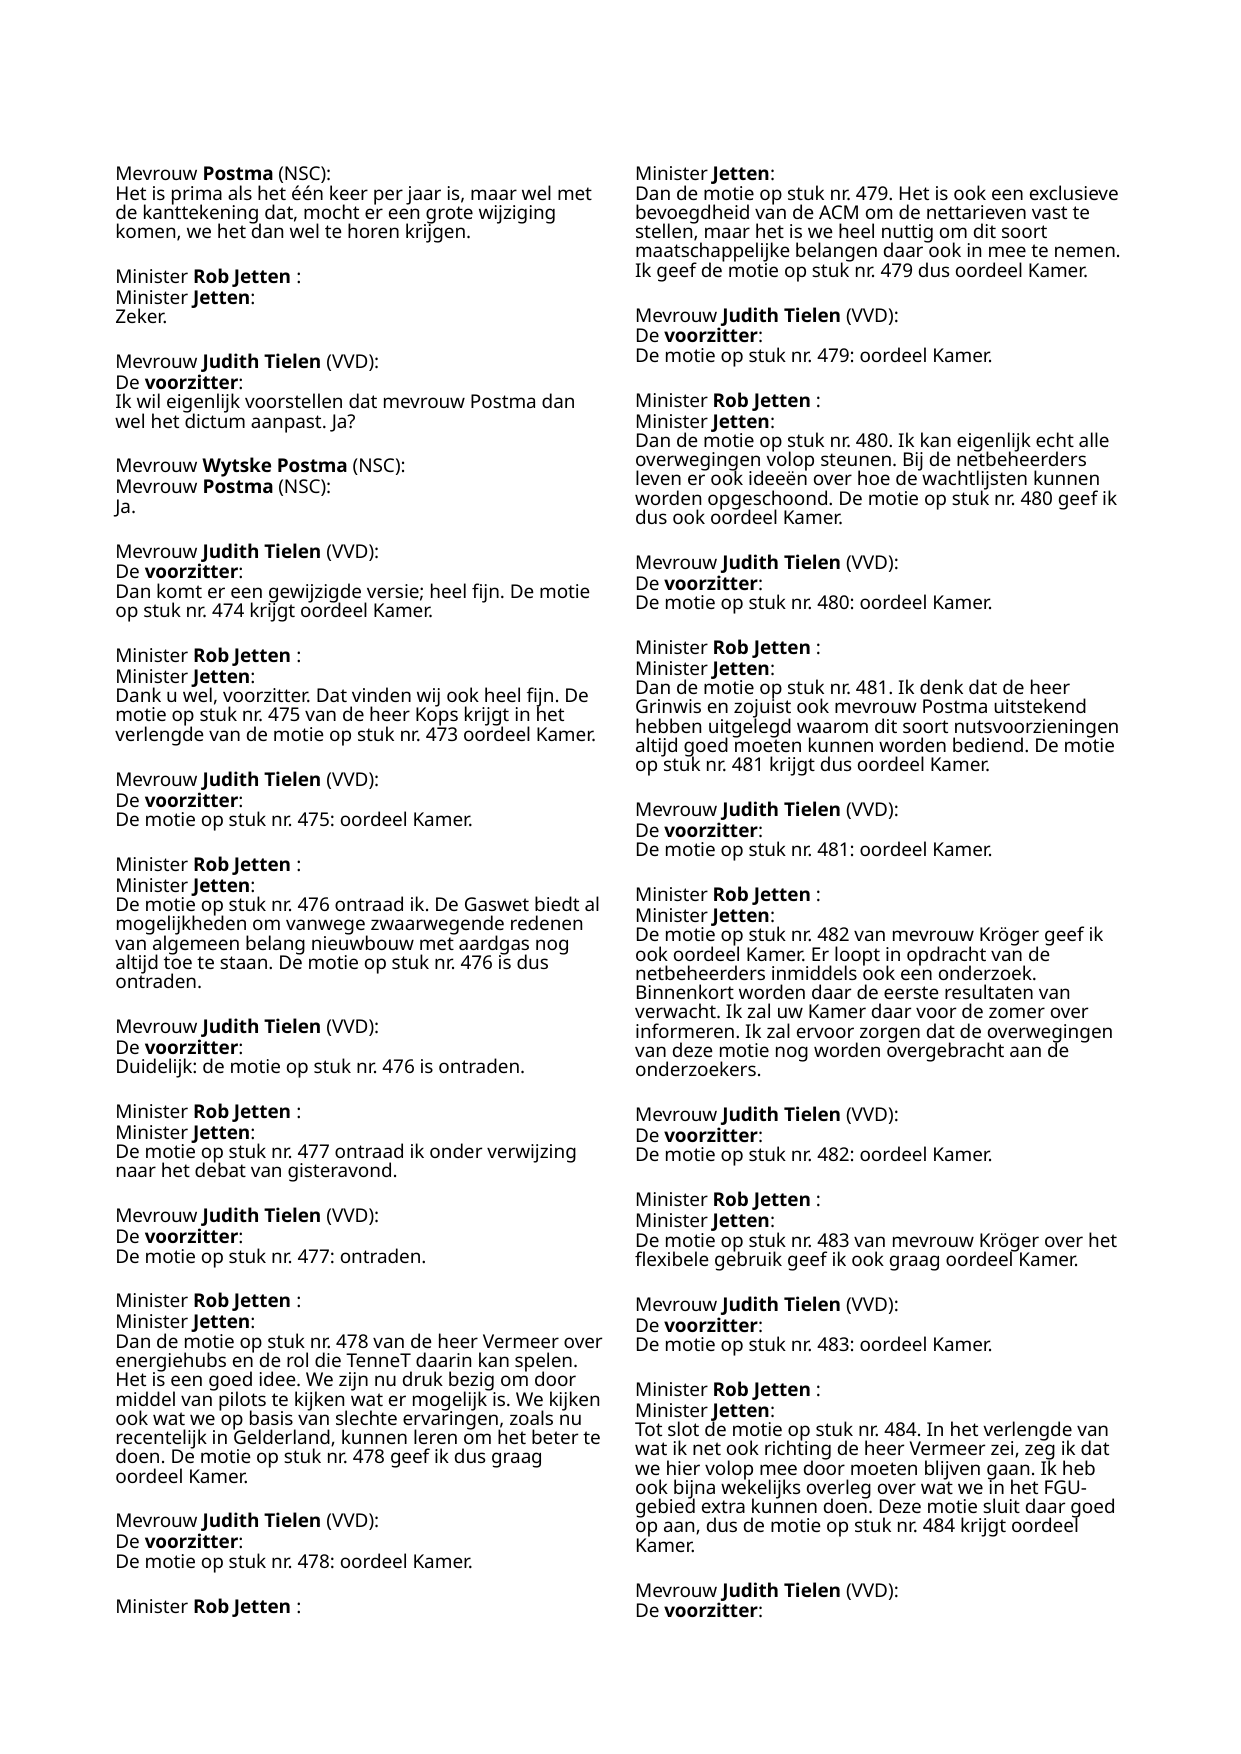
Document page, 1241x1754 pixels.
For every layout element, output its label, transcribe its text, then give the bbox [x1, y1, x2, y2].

text Minister Rob Jetten : [115, 851, 605, 877]
text Mevrouw Postma (NSC): [115, 165, 605, 184]
text Minister Jetten: [115, 877, 605, 896]
text De motie op stuk nr. 482 van mevrouw Kröger geef ik ook oordeel Kamer. Er loopt in opdracht van de netbeheerders inmiddels ook een onderzoek. Binnenkort worden daar de eerste resultaten van verwacht. Ik zal uw Kamer daar voor de zomer over informeren. Ik zal ervoor zorgen dat de overwegingen van deze motie nog worden overgebracht aan de onderzoekers. [635, 926, 1125, 1081]
text Mevrouw Judith Tielen (VVD): [115, 1013, 605, 1039]
text Minister Rob Jetten : [635, 634, 1125, 660]
text De motie op stuk nr. 480: oordeel Kamer. [635, 594, 1125, 613]
text De motie op stuk nr. 479: oordeel Kamer. [635, 347, 1125, 366]
text Mevrouw Judith Tielen (VVD): [115, 1508, 605, 1533]
text Mevrouw Judith Tielen (VVD): [115, 538, 605, 563]
text Mevrouw Judith Tielen (VVD): [115, 766, 605, 792]
text Minister Jetten: [115, 1124, 605, 1143]
text Dank u wel, voorzitter. Dat vinden wij ook heel fijn. De motie op stuk nr. 475 van de heer Kops krijgt in het verlengde van de motie op stuk nr. 473 oordeel Kamer. [115, 687, 605, 745]
text De motie op stuk nr. 483: oordeel Kamer. [635, 1336, 1125, 1355]
text De voorzitter: [635, 1127, 1125, 1146]
text Mevrouw Judith Tielen (VVD): [115, 1203, 605, 1228]
text De voorzitter: [115, 374, 605, 393]
text De motie op stuk nr. 475: oordeel Kamer. [115, 811, 605, 830]
text Minister Rob Jetten : [635, 387, 1125, 413]
text De voorzitter: [635, 327, 1125, 347]
text Minister Rob Jetten : [635, 1376, 1125, 1402]
text Dan de motie op stuk nr. 479. Het is ook een exclusieve bevoegdheid van de ACM om de nettarieven vast te stellen, maar het is we heel nuttig om dit soort maatschappelijke belangen daar ook in mee te nemen. Ik geef de motie op stuk nr. 479 dus oordeel Kamer. [635, 184, 1125, 281]
text Mevrouw Judith Tielen (VVD): [635, 302, 1125, 327]
text De motie op stuk nr. 482: oordeel Kamer. [635, 1146, 1125, 1166]
text Minister Rob Jetten : [115, 1593, 605, 1618]
text De voorzitter: [115, 563, 605, 583]
text Mevrouw Judith Tielen (VVD): [635, 1101, 1125, 1127]
text Minister Rob Jetten : [115, 1288, 605, 1313]
text Minister Jetten: [115, 1313, 605, 1333]
text De voorzitter: [115, 792, 605, 811]
text Minister Jetten: [635, 907, 1125, 926]
text Mevrouw Wytske Postma (NSC): [115, 453, 605, 478]
text Mevrouw Judith Tielen (VVD): [635, 1577, 1125, 1602]
text De voorzitter: [115, 1039, 605, 1058]
text Ja. [115, 498, 605, 517]
text Minister Jetten: [635, 660, 1125, 679]
text Minister Jetten: [635, 1212, 1125, 1232]
text Mevrouw Postma (NSC): [115, 478, 605, 498]
text De motie op stuk nr. 477 ontraad ik onder verwijzing naar het debat van gisteravond. [115, 1143, 605, 1182]
text Minister Jetten: [635, 413, 1125, 432]
text De voorzitter: [635, 1317, 1125, 1336]
text De motie op stuk nr. 478: oordeel Kamer. [115, 1553, 605, 1572]
text De motie op stuk nr. 483 van mevrouw Kröger over het flexibele gebruik geef ik ook graag oordeel Kamer. [635, 1232, 1125, 1270]
text Minister Rob Jetten : [115, 263, 605, 289]
text De voorzitter: [635, 1602, 1125, 1622]
text Duidelijk: de motie op stuk nr. 476 is ontraden. [115, 1058, 605, 1077]
text De voorzitter: [115, 1533, 605, 1553]
text Dan de motie op stuk nr. 480. Ik kan eigenlijk echt alle overwegingen volop steunen. Bij de netbeheerders leven er ook ideeën over hoe de wachtlijsten kunnen worden opgeschoond. De motie op stuk nr. 480 geef ik dus ook oordeel Kamer. [635, 432, 1125, 528]
text De voorzitter: [635, 575, 1125, 594]
text De motie op stuk nr. 481: oordeel Kamer. [635, 841, 1125, 861]
text Mevrouw Judith Tielen (VVD): [115, 348, 605, 374]
text Tot slot de motie op stuk nr. 484. In het verlengde van wat ik net ook richting de heer Vermeer zei, zeg ik dat we hier volop mee door moeten blijven gaan. Ik heb ook bijna wekelijks overleg over wat we in het FGU-gebied extra kunnen doen. Deze motie sluit daar goed op aan, dus de motie op stuk nr. 484 krijgt oordeel Kamer. [635, 1421, 1125, 1556]
text Mevrouw Judith Tielen (VVD): [635, 549, 1125, 575]
text Minister Rob Jetten : [115, 1098, 605, 1124]
text Minister Rob Jetten : [635, 881, 1125, 907]
text Minister Rob Jetten : [115, 642, 605, 668]
text De voorzitter: [635, 822, 1125, 841]
text Dan de motie op stuk nr. 478 van de heer Vermeer over energiehubs en de rol die TenneT daarin kan spelen. Het is een goed idee. We zijn nu druk bezig om door middel van pilots te kijken wat er mogelijk is. We kijken ook wat we op basis van slechte ervaringen, zoals nu recentelijk in Gelderland, kunnen leren om het beter te doen. De motie op stuk nr. 478 geef ik dus graag oordeel Kamer. [115, 1333, 605, 1487]
text Ik wil eigenlijk voorstellen dat mevrouw Postma dan wel het dictum aanpast. Ja? [115, 393, 605, 432]
text Minister Rob Jetten : [635, 1187, 1125, 1212]
text Minister Jetten: [115, 289, 605, 308]
text Minister Jetten: [115, 668, 605, 687]
text Dan de motie op stuk nr. 481. Ik denk dat de heer Grinwis en zojuist ook mevrouw Postma uitstekend hebben uitgelegd waarom dit soort nutsvoorzieningen altijd goed moeten kunnen worden bediend. De motie op stuk nr. 481 krijgt dus oordeel Kamer. [635, 679, 1125, 776]
text Mevrouw Judith Tielen (VVD): [635, 1291, 1125, 1317]
text Dan komt er een gewijzigde versie; heel fijn. De motie op stuk nr. 474 krijgt oordeel Kamer. [115, 583, 605, 621]
text Zeker. [115, 308, 605, 327]
text De voorzitter: [115, 1228, 605, 1248]
text Het is prima als het één keer per jaar is, maar wel met de kanttekening dat, mocht er een grote wijziging komen, we het dan wel te horen krijgen. [115, 184, 605, 242]
text Mevrouw Judith Tielen (VVD): [635, 796, 1125, 822]
text De motie op stuk nr. 476 ontraad ik. De Gaswet biedt al mogelijkheden om vanwege zwaarwegende redenen van algemeen belang nieuwbouw met aardgas nog altijd toe te staan. De motie op stuk nr. 476 is dus ontraden. [115, 896, 605, 992]
text Minister Jetten: [635, 165, 1125, 184]
text Minister Jetten: [635, 1402, 1125, 1421]
text De motie op stuk nr. 477: ontraden. [115, 1248, 605, 1267]
